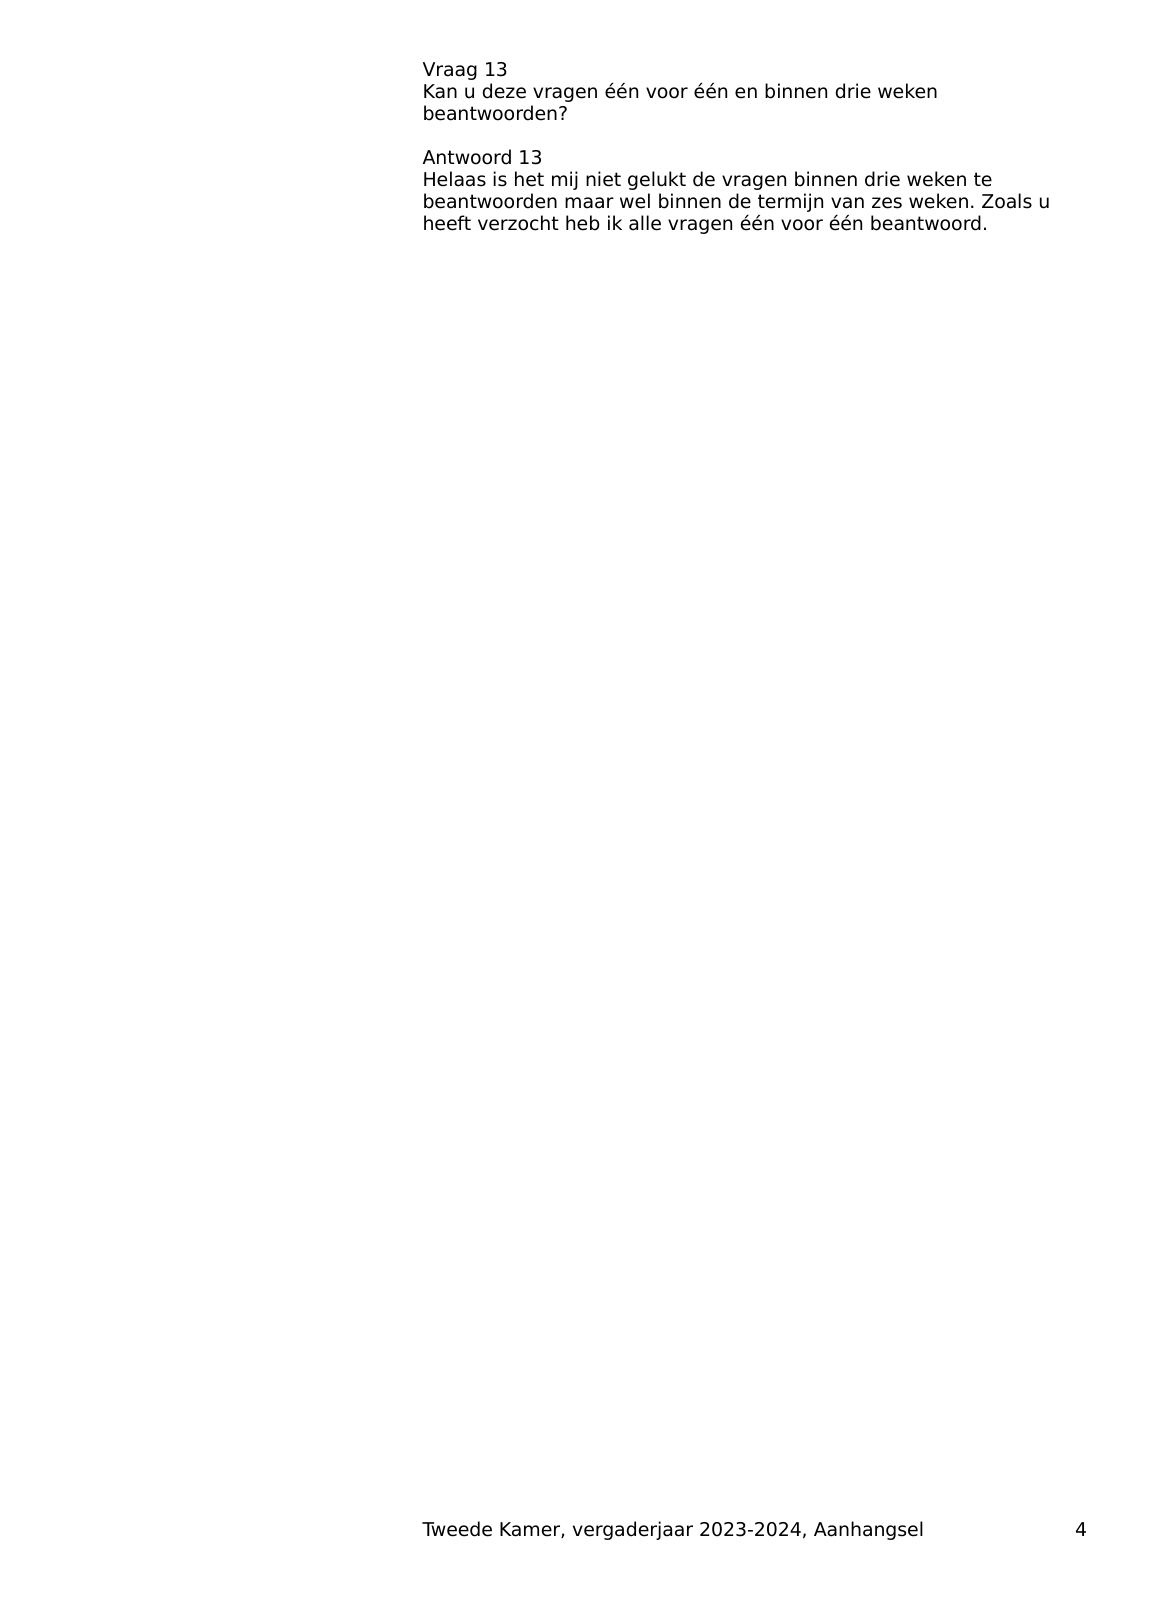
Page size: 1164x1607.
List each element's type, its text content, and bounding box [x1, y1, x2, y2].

text Antwoord 13 [422, 147, 1087, 169]
text Helaas is het mij niet gelukt de vragen binnen drie weken te beantwoorden maar wel binnen de termijn van zes weken. Zoals u heeft verzocht heb ik alle vragen één voor één beantwoord. [422, 169, 1087, 235]
text Kan u deze vragen één voor één en binnen drie weken beantwoorden? [422, 81, 1087, 125]
text Vraag 13 [422, 59, 1087, 81]
